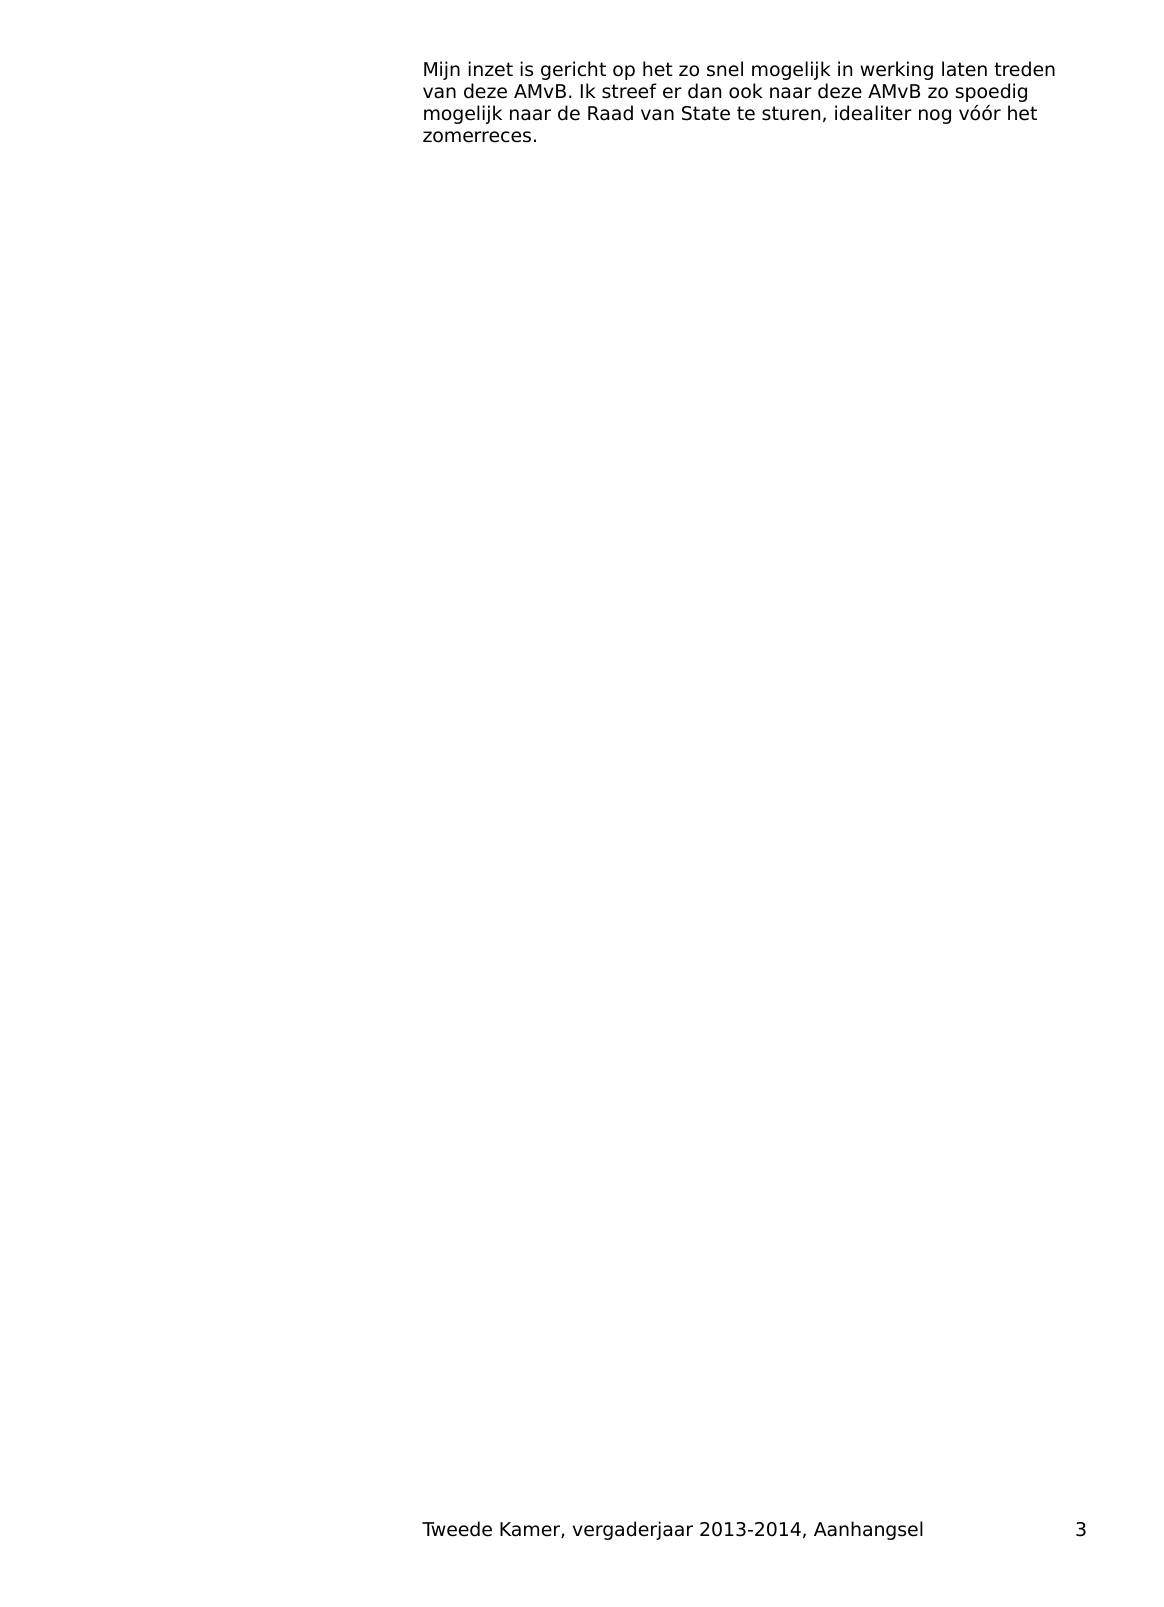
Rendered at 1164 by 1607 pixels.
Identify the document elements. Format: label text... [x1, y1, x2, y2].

text Mijn inzet is gericht op het zo snel mogelijk in werking laten treden van deze AMvB. Ik streef er dan ook naar deze AMvB zo spoedig mogelijk naar de Raad van State te sturen, idealiter nog vóór het zomerreces. [422, 59, 1087, 147]
